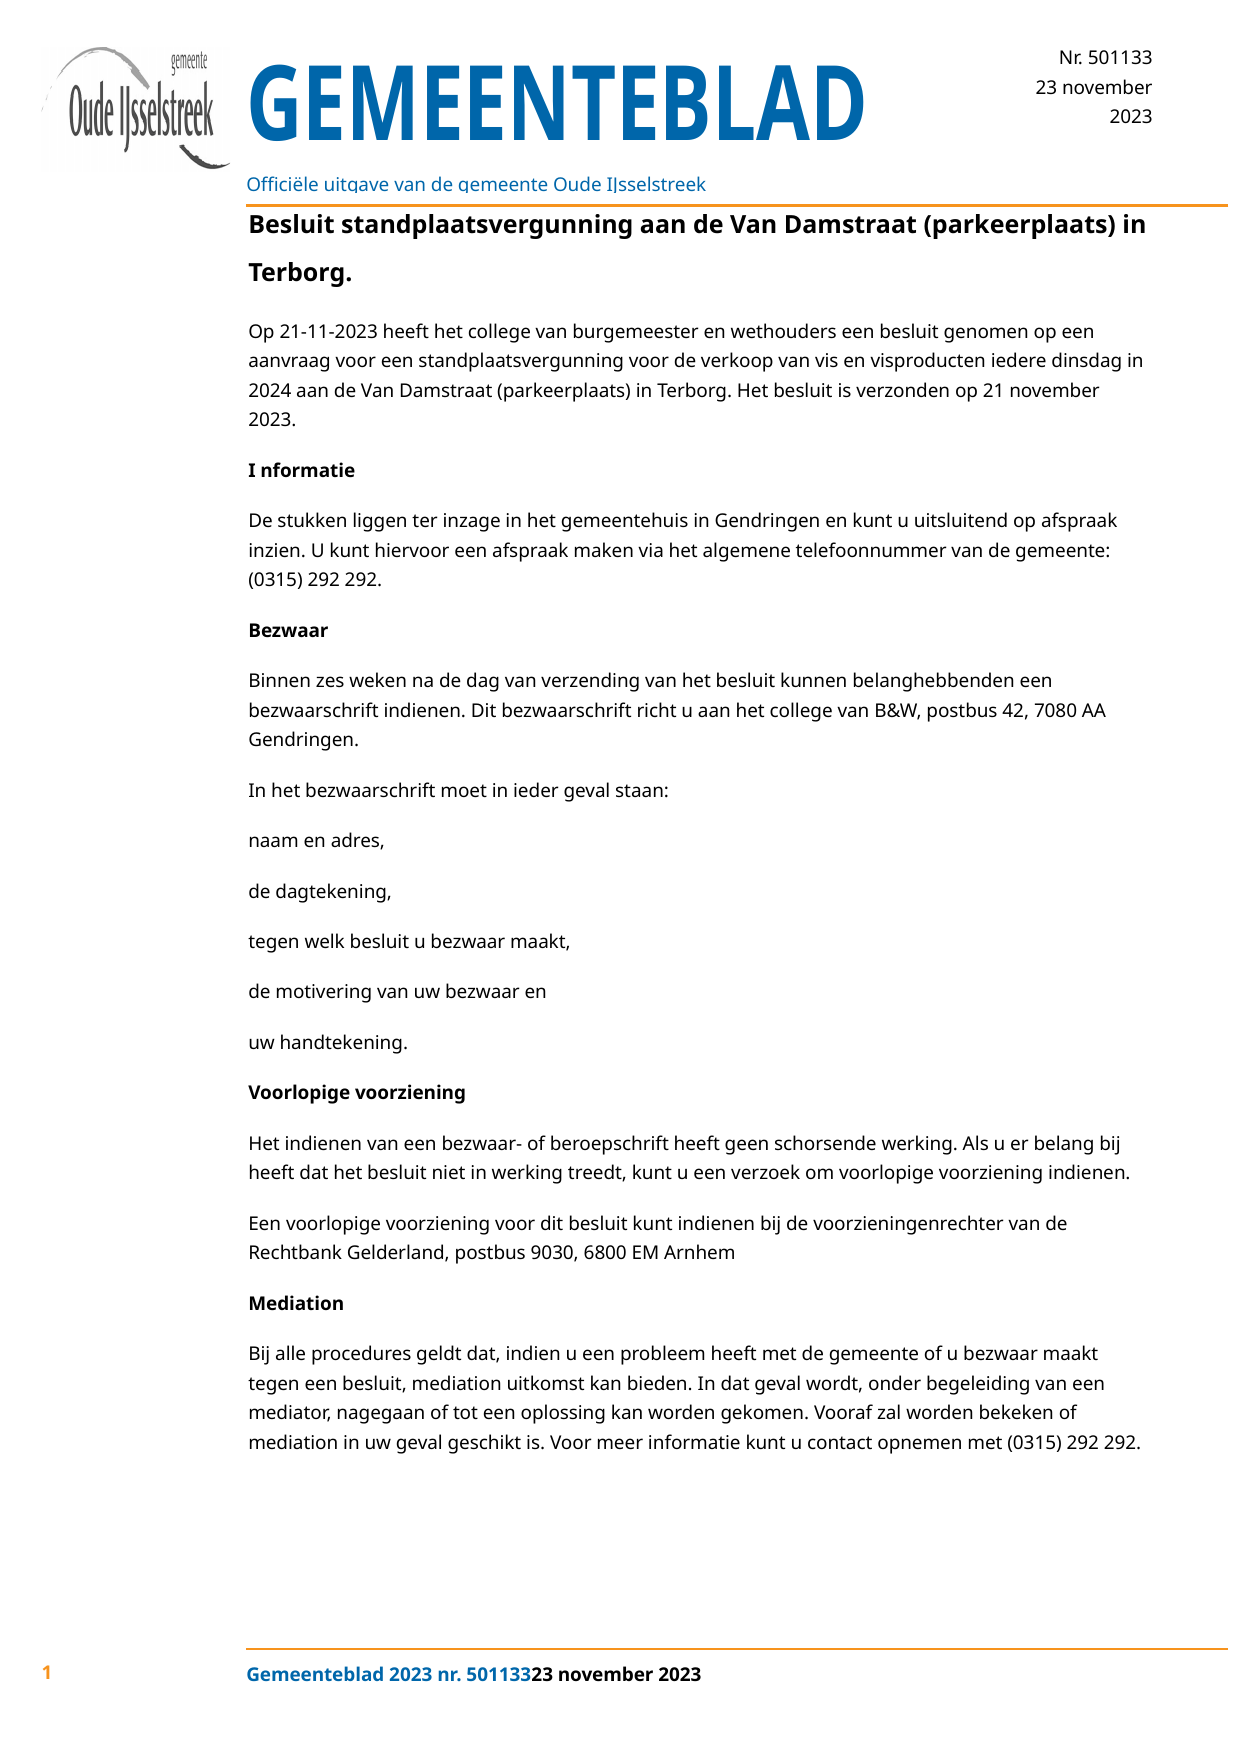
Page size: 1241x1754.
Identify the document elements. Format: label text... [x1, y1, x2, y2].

text naam en adres, [248, 827, 1152, 853]
text tegen welk besluit u bezwaar maakt, [248, 928, 1152, 954]
text Mediation [248, 1290, 1152, 1316]
picture [41, 47, 231, 172]
text Bij alle procedures geldt dat, indien u een probleem heeft met de gemeente of u bezwaar maakt tegen een besluit, mediation uitkomst kan bieden. In dat geval wordt, onder begeleiding van een mediator, nagegaan of tot een oplossing kan worden gekomen. Vooraf zal worden bekeken of mediation in uw geval geschikt is. Voor meer informatie kunt u contact opnemen met (0315) 292 292. [248, 1340, 1152, 1455]
text Voorlopige voorziening [248, 1079, 1152, 1105]
text Een voorlopige voorziening voor dit besluit kunt indienen bij de voorzieningenrechter van de Rechtbank Gelderland, postbus 9030, 6800 EM Arnhem [248, 1210, 1152, 1265]
text Binnen zes weken na de dag van verzending van het besluit kunnen belanghebbenden een bezwaarschrift indienen. Dit bezwaarschrift richt u aan het college van B&W, postbus 42, 7080 AA Gendringen. [248, 667, 1152, 752]
text Bezwaar [248, 617, 1152, 643]
text I nformatie [248, 457, 1152, 483]
text de dagtekening, [248, 878, 1152, 904]
text De stukken liggen ter inzage in het gemeentehuis in Gendringen en kunt u uitsluitend op afspraak inzien. U kunt hiervoor een afspraak maken via het algemene telefoonnummer van de gemeente: (0315) 292 292. [248, 507, 1152, 592]
text In het bezwaarschrift moet in ieder geval staan: [248, 777, 1152, 803]
text de motivering van uw bezwaar en [248, 979, 1152, 1004]
text Besluit standplaatsvergunning aan de Van Damstraat (parkeerplaats) in Terborg. [248, 207, 1152, 288]
text uw handtekening. [248, 1029, 1152, 1055]
text Het indienen van een bezwaar- of beroepschrift heeft geen schorsende werking. Als u er belang bij heeft dat het besluit niet in werking treedt, kunt u een verzoek om voorlopige voorziening indienen. [248, 1130, 1152, 1185]
text Op 21-11-2023 heeft het college van burgemeester en wethouders een besluit genomen op een aanvraag voor een standplaatsvergunning voor de verkoop van vis en visproducten iedere dinsdag in 2024 aan de Van Damstraat (parkeerplaats) in Terborg. Het besluit is verzonden op 21 november 2023. [248, 318, 1152, 432]
